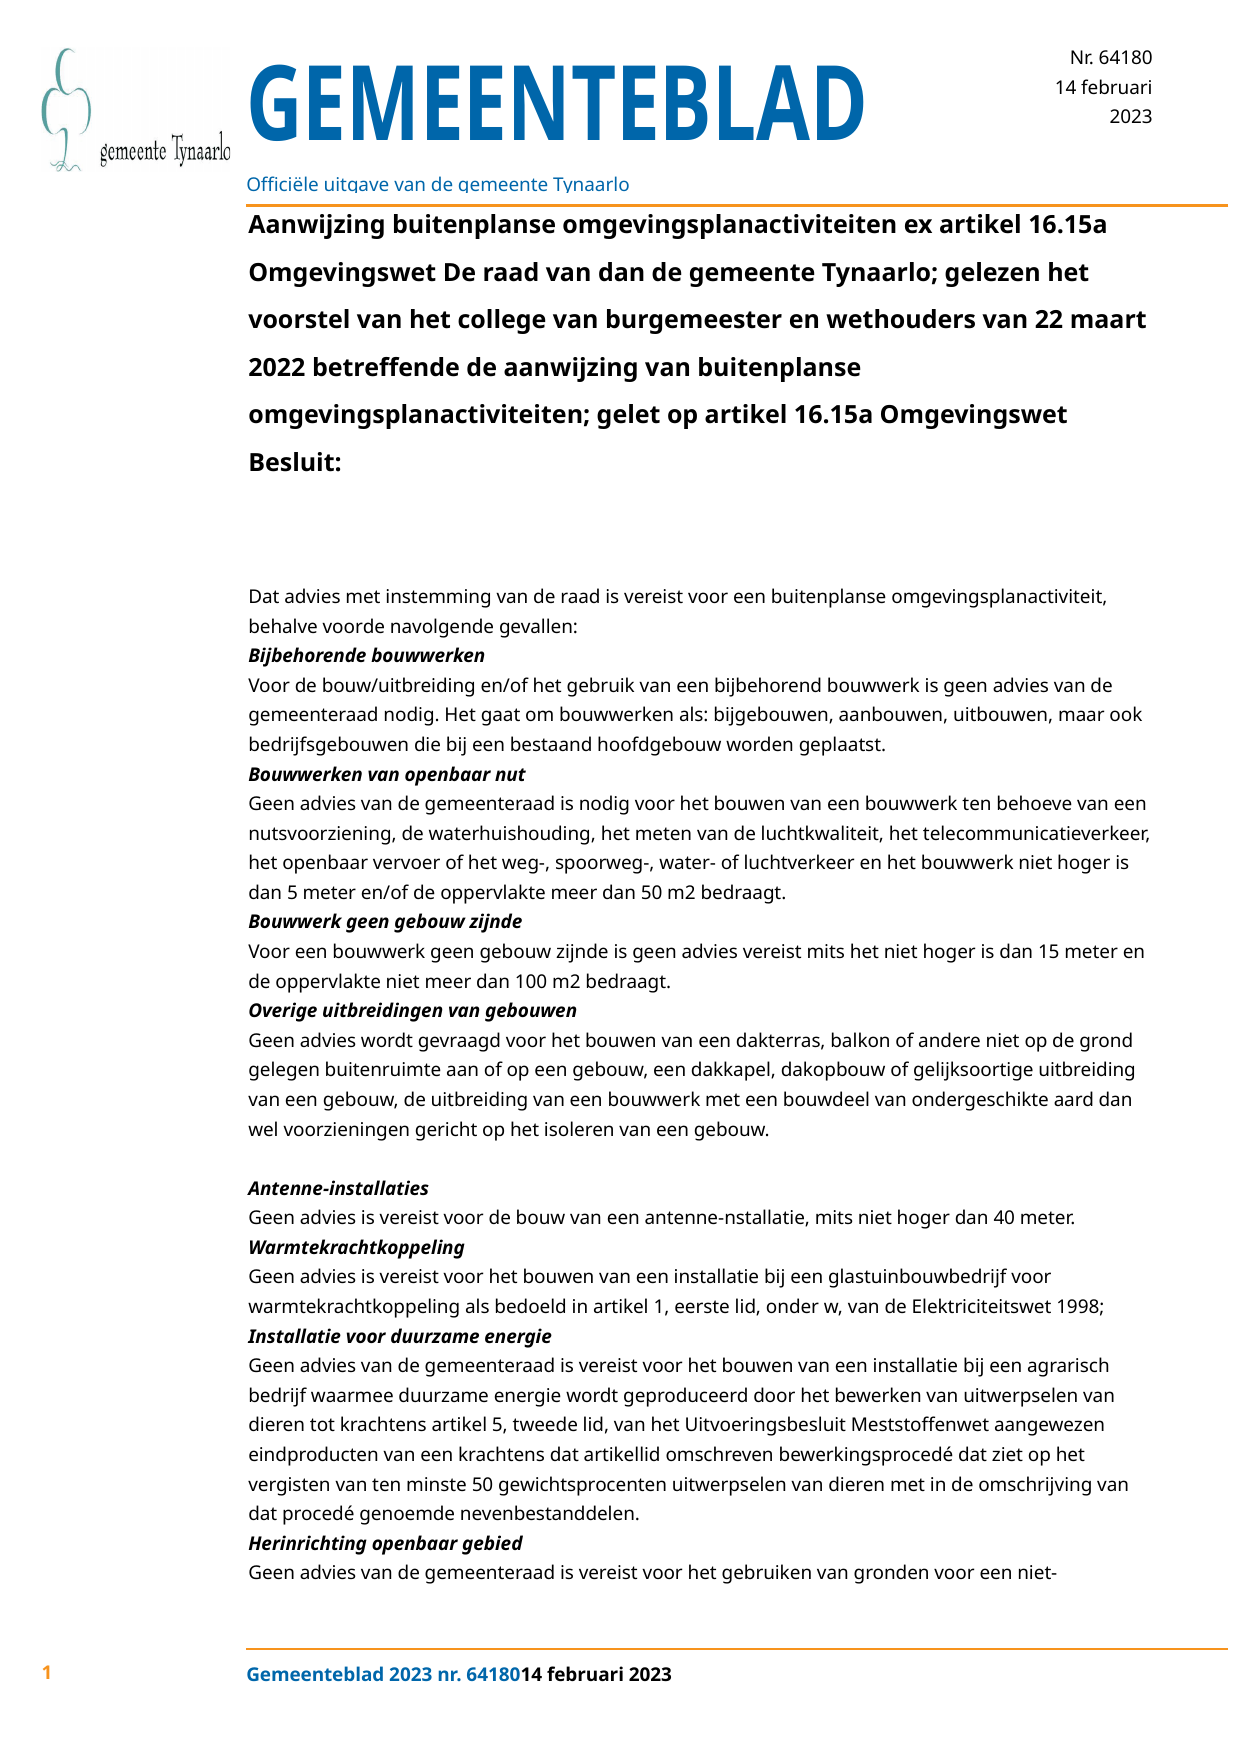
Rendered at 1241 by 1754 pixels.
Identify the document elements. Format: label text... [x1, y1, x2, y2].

text Warmtekrachtkoppeling [248, 1234, 1152, 1260]
text Geen advies wordt gevraagd voor het bouwen van een dakterras, balkon of andere niet op de grond gelegen buitenruimte aan of op een gebouw, een dakkapel, dakopbouw of gelijksoortige uitbreiding van een gebouw, de uitbreiding van een bouwwerk met een bouwdeel van ondergeschikte aard dan wel voorzieningen gericht op het isoleren van een gebouw. [248, 1027, 1152, 1142]
text Voor een bouwwerk geen gebouw zijnde is geen advies vereist mits het niet hoger is dan 15 meter en de oppervlakte niet meer dan 100 m2 bedraagt. [248, 938, 1152, 994]
text Bouwwerken van openbaar nut [248, 761, 1152, 787]
text Geen advies is vereist voor de bouw van een antenne-nstallatie, mits niet hoger dan 40 meter. [248, 1204, 1152, 1230]
picture [41, 47, 231, 172]
text Overige uitbreidingen van gebouwen [248, 997, 1152, 1023]
text Dat advies met instemming van de raad is vereist voor een buitenplanse omgevingsplanactiviteit, behalve voorde navolgende gevallen: [248, 583, 1152, 639]
text Installatie voor duurzame energie [248, 1323, 1152, 1349]
text Geen advies is vereist voor het bouwen van een installatie bij een glastuinbouwbedrijf voor warmtekrachtkoppeling als bedoeld in artikel 1, eerste lid, onder w, van de Elektriciteitswet 1998; [248, 1264, 1152, 1319]
text Geen advies van de gemeenteraad is nodig voor het bouwen van een bouwwerk ten behoeve van een nutsvoorziening, de waterhuishouding, het meten van de luchtkwaliteit, het telecommunicatieverkeer, het openbaar vervoer of het weg-, spoorweg-, water- of luchtverkeer en het bouwwerk niet hoger is dan 5 meter en/of de oppervlakte meer dan 50 m2 bedraagt. [248, 790, 1152, 905]
text Voor de bouw/uitbreiding en/of het gebruik van een bijbehorend bouwwerk is geen advies van de gemeenteraad nodig. Het gaat om bouwwerken als: bijgebouwen, aanbouwen, uitbouwen, maar ook bedrijfsgebouwen die bij een bestaand hoofdgebouw worden geplaatst. [248, 672, 1152, 757]
text Geen advies van de gemeenteraad is vereist voor het gebruiken van gronden voor een niet- [248, 1559, 1152, 1585]
text Antenne-installaties [248, 1175, 1152, 1201]
text Geen advies van de gemeenteraad is vereist voor het bouwen van een installatie bij een agrarisch bedrijf waarmee duurzame energie wordt geproduceerd door het bewerken van uitwerpselen van dieren tot krachtens artikel 5, tweede lid, van het Uitvoeringsbesluit Meststoffenwet aangewezen eindproducten van een krachtens dat artikellid omschreven bewerkingsprocedé dat ziet op het vergisten van ten minste 50 gewichtsprocenten uitwerpselen van dieren met in de omschrijving van dat procedé genoemde nevenbestanddelen. [248, 1352, 1152, 1526]
text Aanwijzing buitenplanse omgevingsplanactiviteiten ex artikel 16.15a Omgevingswet De raad van dan de gemeente Tynaarlo; gelezen het voorstel van het college van burgemeester en wethouders van 22 maart 2022 betreffende de aanwijzing van buitenplanse omgevingsplanactiviteiten; gelet op artikel 16.15a Omgevingswet Besluit: [248, 207, 1152, 479]
text Herinrichting openbaar gebied [248, 1530, 1152, 1556]
text Bouwwerk geen gebouw zijnde [248, 909, 1152, 934]
text Bijbehorende bouwwerken [248, 642, 1152, 668]
